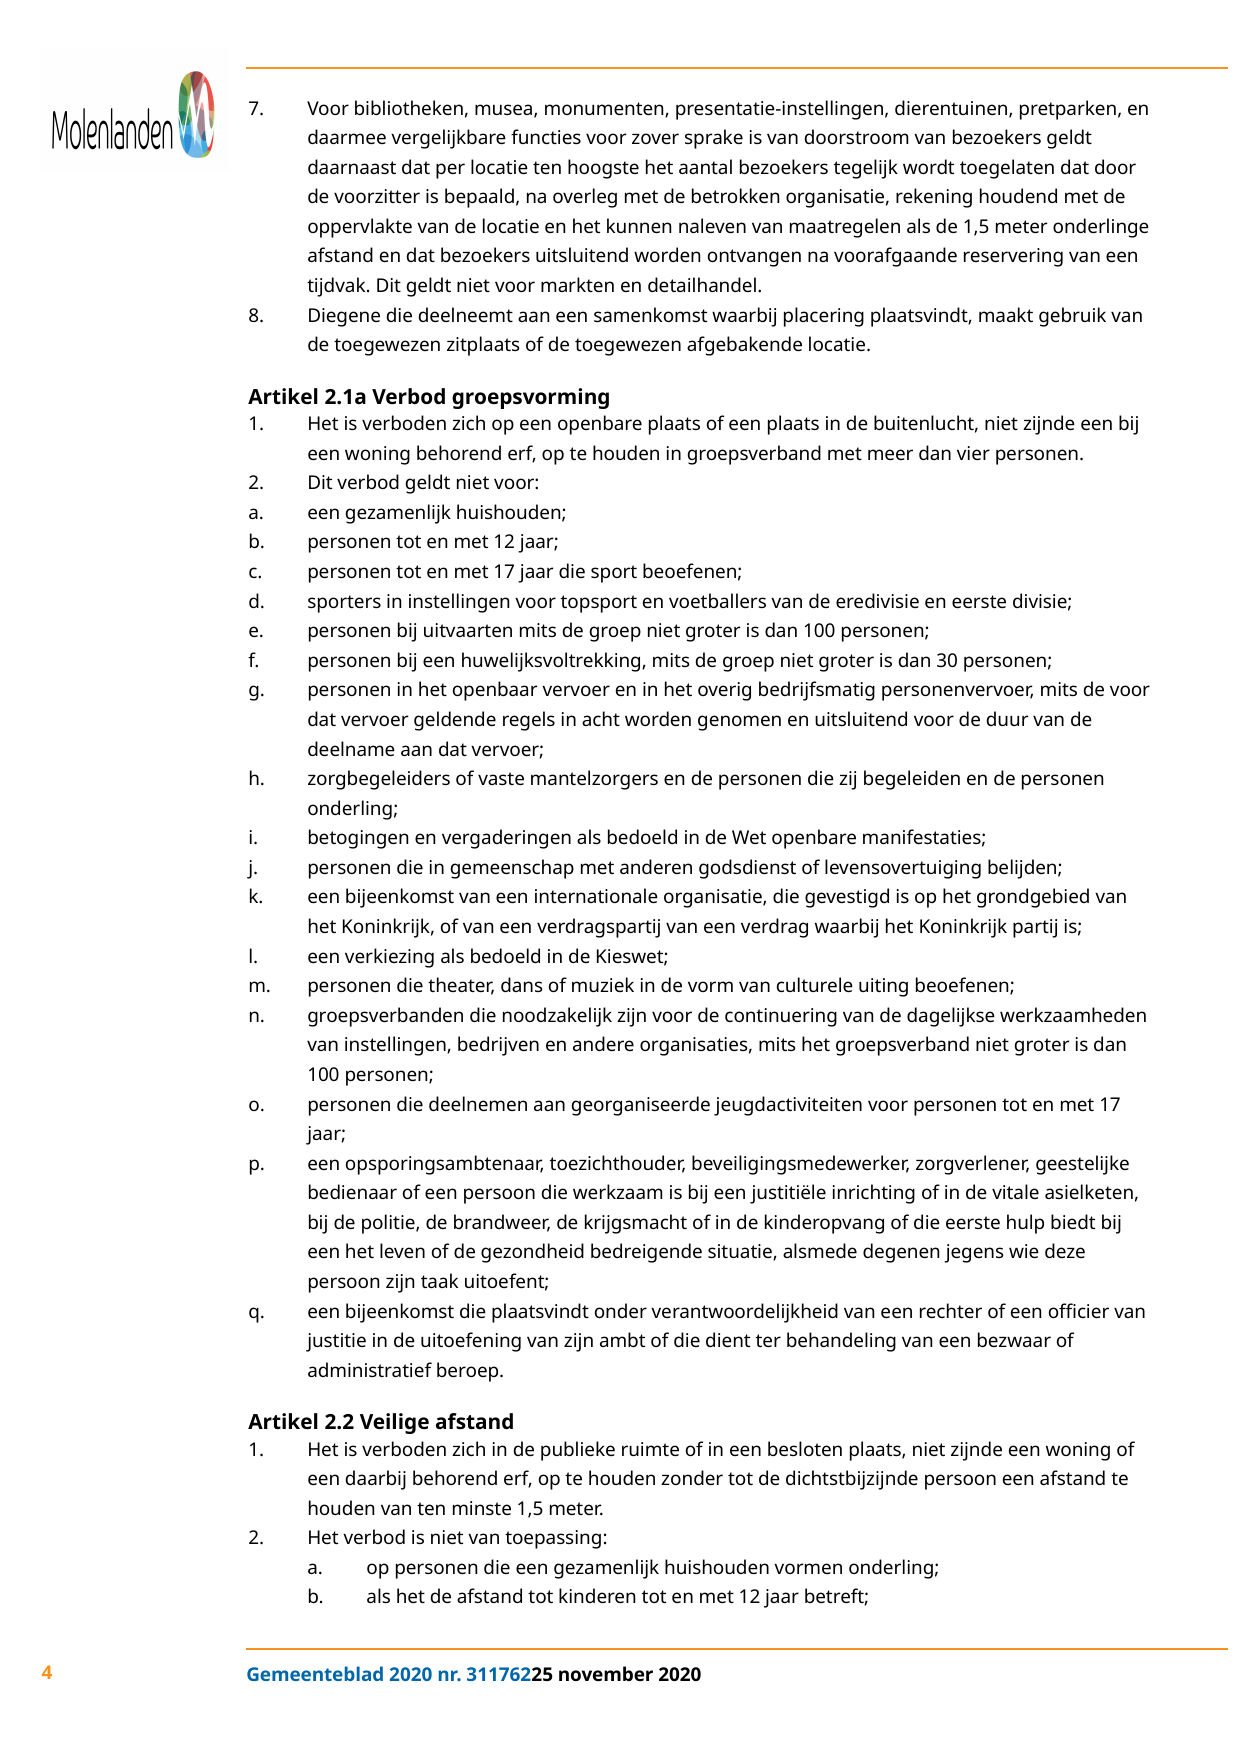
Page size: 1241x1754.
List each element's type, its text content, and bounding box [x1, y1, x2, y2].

list Het is verboden zich in de publieke ruimte of in een besloten plaats, niet zijnde een woning of een daarbij behorend erf, op te houden zonder tot de dichtstbijzijnde persoon een afstand te houden van ten minste 1,5 meter. [248, 1436, 1152, 1521]
list een gezamenlijk huishouden; [248, 499, 1152, 525]
list personen in het openbaar vervoer en in het overig bedrijfsmatig personenvervoer, mits de voor dat vervoer geldende regels in acht worden genomen en uitsluitend voor de duur van de deelname aan dat vervoer; [248, 677, 1152, 761]
list personen tot en met 17 jaar die sport beoefenen; [248, 558, 1152, 584]
list betogingen en vergaderingen als bedoeld in de Wet openbare manifestaties; [248, 824, 1152, 850]
list Voor bibliotheken, musea, monumenten, presentatie-instellingen, dierentuinen, pretparken, en daarmee vergelijkbare functies voor zover sprake is van doorstroom van bezoekers geldt daarnaast dat per locatie ten hoogste het aantal bezoekers tegelijk wordt toegelaten dat door de voorzitter is bepaald, na overleg met de betrokken organisatie, rekening houdend met de oppervlakte van de locatie en het kunnen naleven van maatregelen als de 1,5 meter onderlinge afstand en dat bezoekers uitsluitend worden ontvangen na voorafgaande reservering van een tijdvak. Dit geldt niet voor markten en detailhandel. [248, 95, 1152, 298]
list groepsverbanden die noodzakelijk zijn voor de continuering van de dagelijkse werkzaamheden van instellingen, bedrijven en andere organisaties, mits het groepsverband niet groter is dan 100 personen; [248, 1002, 1152, 1087]
picture [41, 47, 231, 172]
text Artikel 2.2 Veilige afstand [248, 1407, 1152, 1436]
list personen bij uitvaarten mits de groep niet groter is dan 100 personen; [248, 617, 1152, 643]
list Diegene die deelneemt aan een samenkomst waarbij placering plaatsvindt, maakt gebruik van de toegewezen zitplaats of de toegewezen afgebakende locatie. [248, 302, 1152, 357]
list op personen die een gezamenlijk huishouden vormen onderling; [307, 1554, 1152, 1580]
list Dit verbod geldt niet voor: [248, 469, 1152, 495]
list zorgbegeleiders of vaste mantelzorgers en de personen die zij begeleiden en de personen onderling; [248, 765, 1152, 821]
list een bijeenkomst die plaatsvindt onder verantwoordelijkheid van een rechter of een officier van justitie in de uitoefening van zijn ambt of die dient ter behandeling van een bezwaar of administratief beroep. [248, 1298, 1152, 1383]
list een verkiezing als bedoeld in de Kieswet; [248, 943, 1152, 968]
list een opsporingsambtenaar, toezichthouder, beveiligingsmedewerker, zorgverlener, geestelijke bedienaar of een persoon die werkzaam is bij een justitiële inrichting of in de vitale asielketen, bij de politie, de brandweer, de krijgsmacht of in de kinderopvang of die eerste hulp biedt bij een het leven of de gezondheid bedreigende situatie, alsmede degenen jegens wie deze persoon zijn taak uitoefent; [248, 1150, 1152, 1294]
list personen die in gemeenschap met anderen godsdienst of levensovertuiging belijden; [248, 854, 1152, 880]
list Het verbod is niet van toepassing: [248, 1524, 1152, 1550]
list als het de afstand tot kinderen tot en met 12 jaar betreft; [307, 1584, 1152, 1609]
list een bijeenkomst van een internationale organisatie, die gevestigd is op het grondgebied van het Koninkrijk, of van een verdragspartij van een verdrag waarbij het Koninkrijk partij is; [248, 884, 1152, 939]
list personen die deelnemen aan georganiseerde jeugdactiviteiten voor personen tot en met 17 jaar; [248, 1091, 1152, 1146]
text Artikel 2.1a Verbod groepsvorming [248, 382, 1152, 410]
list personen die theater, dans of muziek in de vorm van culturele uiting beoefenen; [248, 972, 1152, 998]
list Het is verboden zich op een openbare plaats of een plaats in de buitenlucht, niet zijnde een bij een woning behorend erf, op te houden in groepsverband met meer dan vier personen. [248, 410, 1152, 466]
list sporters in instellingen voor topsport en voetballers van de eredivisie en eerste divisie; [248, 588, 1152, 613]
list personen tot en met 12 jaar; [248, 529, 1152, 554]
list personen bij een huwelijksvoltrekking, mits de groep niet groter is dan 30 personen; [248, 647, 1152, 673]
